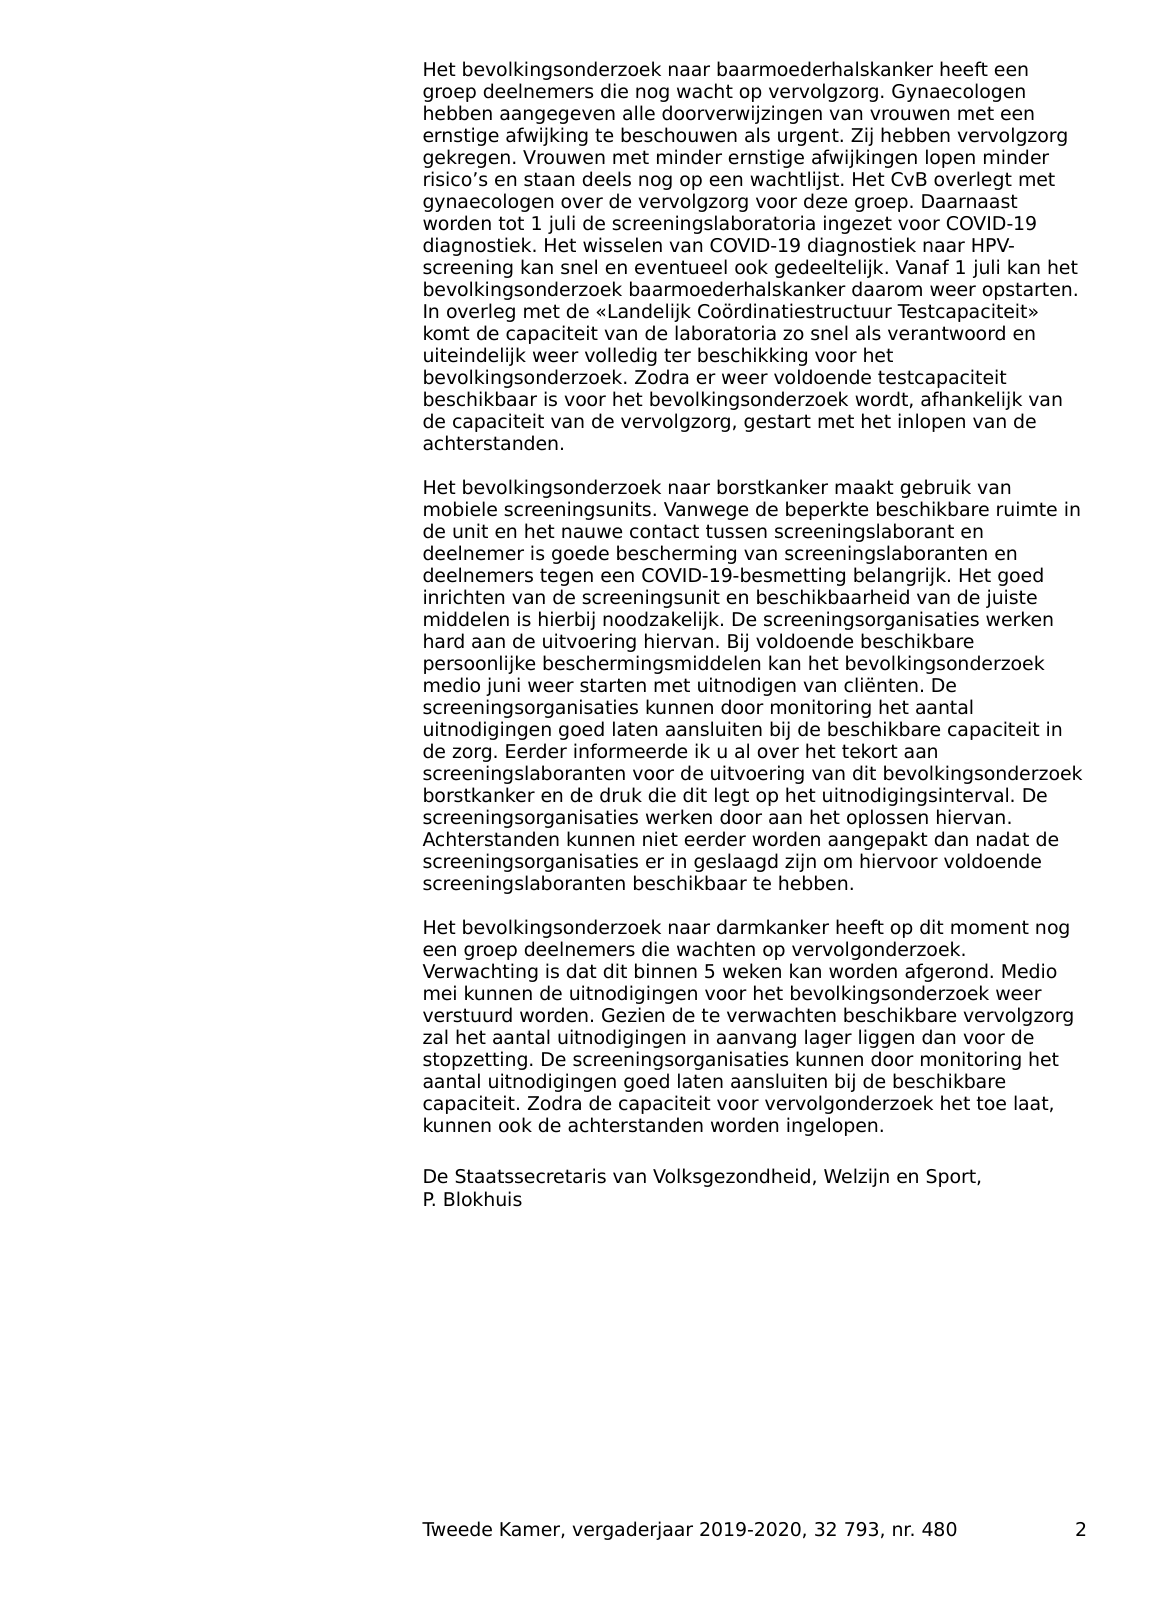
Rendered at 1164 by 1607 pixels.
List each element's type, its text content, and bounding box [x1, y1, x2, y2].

text Het bevolkingsonderzoek naar borstkanker maakt gebruik van mobiele screeningsunits. Vanwege de beperkte beschikbare ruimte in de unit en het nauwe contact tussen screeningslaborant en deelnemer is goede bescherming van screeningslaboranten en deelnemers tegen een COVID-19-besmetting belangrijk. Het goed inrichten van de screeningsunit en beschikbaarheid van de juiste middelen is hierbij noodzakelijk. De screeningsorganisaties werken hard aan de uitvoering hiervan. Bij voldoende beschikbare persoonlijke beschermingsmiddelen kan het bevolkingsonderzoek medio juni weer starten met uitnodigen van cliënten. De screeningsorganisaties kunnen door monitoring het aantal uitnodigingen goed laten aansluiten bij de beschikbare capaciteit in de zorg. Eerder informeerde ik u al over het tekort aan screeningslaboranten voor de uitvoering van dit bevolkingsonderzoek borstkanker en de druk die dit legt op het uitnodigingsinterval. De screeningsorganisaties werken door aan het oplossen hiervan. Achterstanden kunnen niet eerder worden aangepakt dan nadat de screeningsorganisaties er in geslaagd zijn om hiervoor voldoende screeningslaboranten beschikbaar te hebben. [422, 477, 1087, 894]
text Het bevolkingsonderzoek naar baarmoederhalskanker heeft een groep deelnemers die nog wacht op vervolgzorg. Gynaecologen hebben aangegeven alle doorverwijzingen van vrouwen met een ernstige afwijking te beschouwen als urgent. Zij hebben vervolgzorg gekregen. Vrouwen met minder ernstige afwijkingen lopen minder risico’s en staan deels nog op een wachtlijst. Het CvB overlegt met gynaecologen over de vervolgzorg voor deze groep. Daarnaast worden tot 1 juli de screeningslaboratoria ingezet voor COVID-19 diagnostiek. Het wisselen van COVID-19 diagnostiek naar HPV-screening kan snel en eventueel ook gedeeltelijk. Vanaf 1 juli kan het bevolkingsonderzoek baarmoederhalskanker daarom weer opstarten. In overleg met de «Landelijk Coördinatiestructuur Testcapaciteit» komt de capaciteit van de laboratoria zo snel als verantwoord en uiteindelijk weer volledig ter beschikking voor het bevolkingsonderzoek. Zodra er weer voldoende testcapaciteit beschikbaar is voor het bevolkingsonderzoek wordt, afhankelijk van de capaciteit van de vervolgzorg, gestart met het inlopen van de achterstanden. [422, 59, 1087, 455]
text De Staatssecretaris van Volksgezondheid, Welzijn en Sport, P. Blokhuis [422, 1166, 1087, 1210]
text Het bevolkingsonderzoek naar darmkanker heeft op dit moment nog een groep deelnemers die wachten op vervolgonderzoek. Verwachting is dat dit binnen 5 weken kan worden afgerond. Medio mei kunnen de uitnodigingen voor het bevolkingsonderzoek weer verstuurd worden. Gezien de te verwachten beschikbare vervolgzorg zal het aantal uitnodigingen in aanvang lager liggen dan voor de stopzetting. De screeningsorganisaties kunnen door monitoring het aantal uitnodigingen goed laten aansluiten bij de beschikbare capaciteit. Zodra de capaciteit voor vervolgonderzoek het toe laat, kunnen ook de achterstanden worden ingelopen. [422, 917, 1087, 1136]
